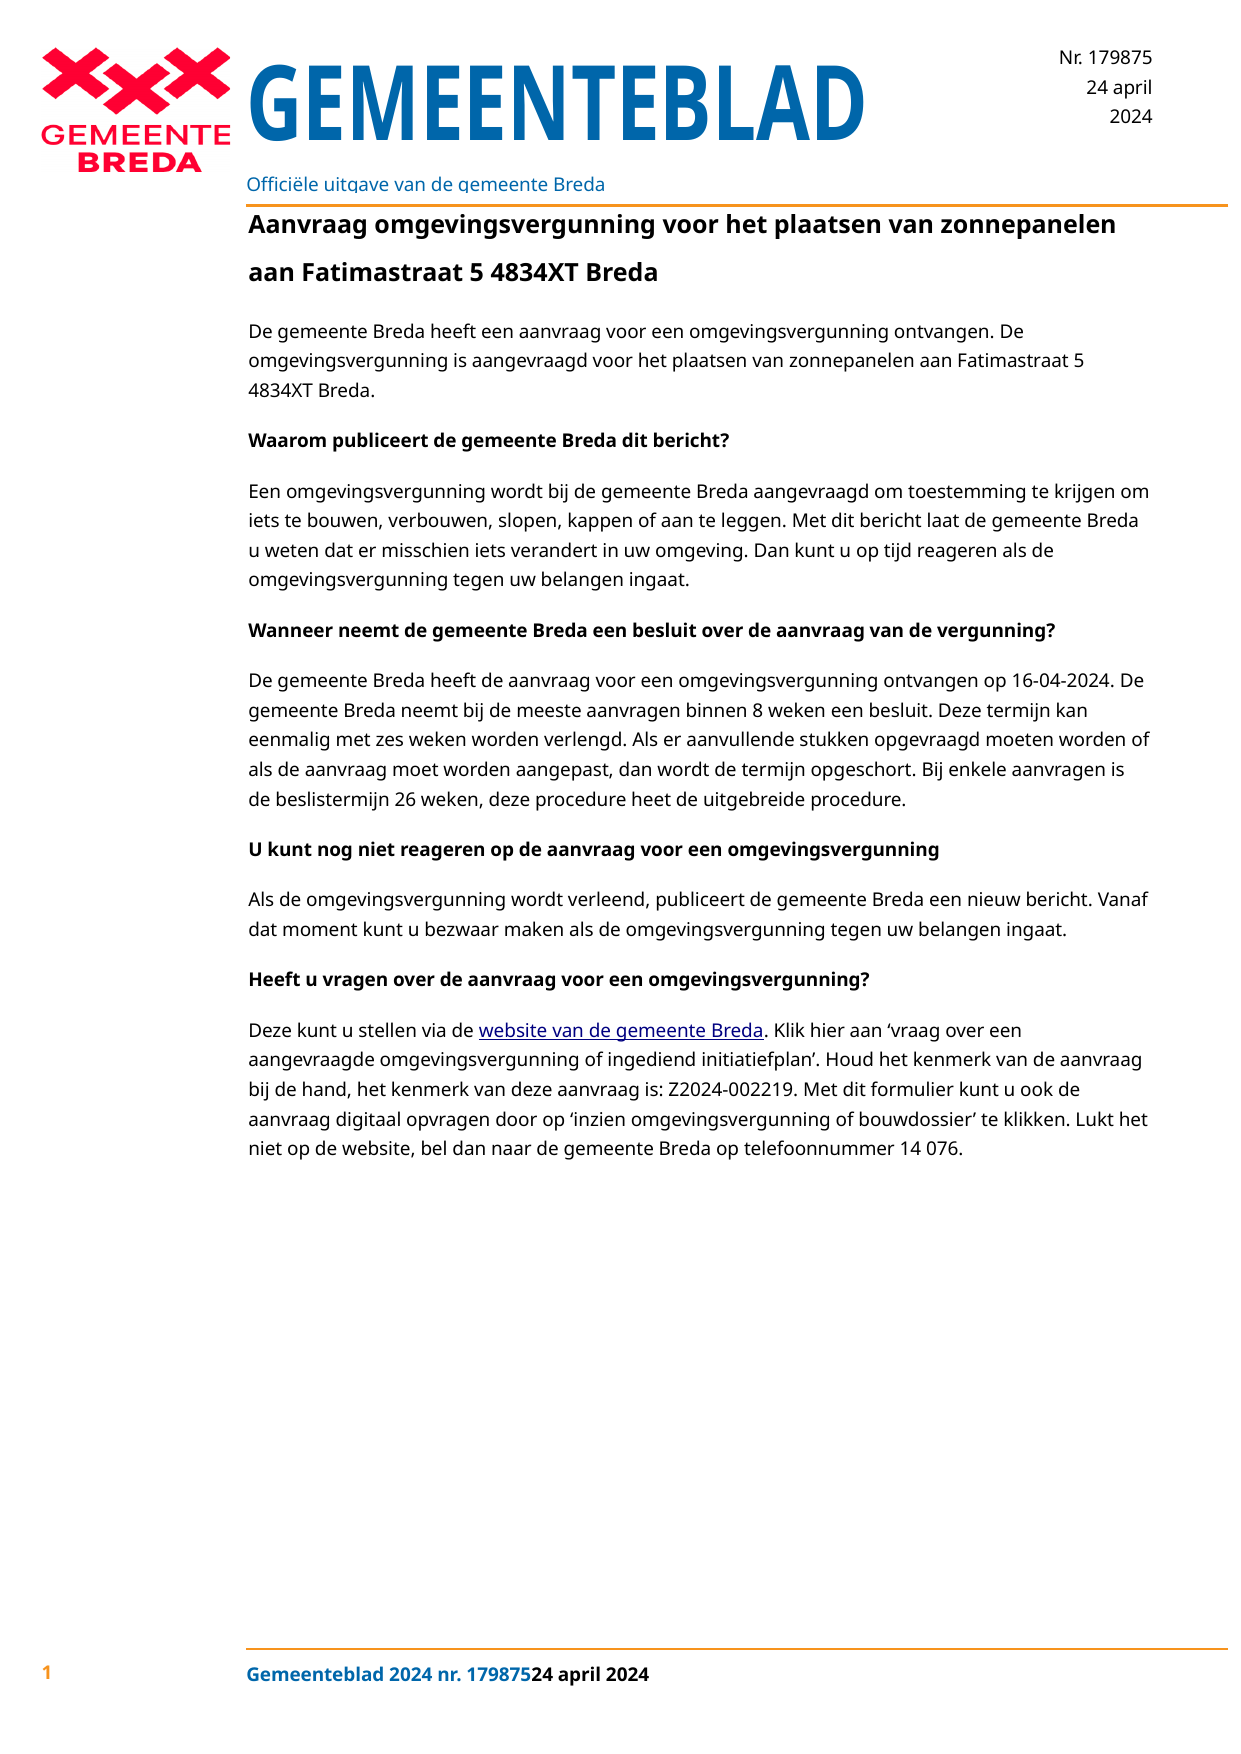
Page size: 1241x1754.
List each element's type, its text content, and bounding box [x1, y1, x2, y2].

text Een omgevingsvergunning wordt bij de gemeente Breda aangevraagd om toestemming te krijgen om iets te bouwen, verbouwen, slopen, kappen of aan te leggen. Met dit bericht laat de gemeente Breda u weten dat er misschien iets verandert in uw omgeving. Dan kunt u op tijd reageren als de omgevingsvergunning tegen uw belangen ingaat. [248, 478, 1152, 592]
text Heeft u vragen over de aanvraag voor een omgevingsvergunning? [248, 967, 1152, 992]
text Als de omgevingsvergunning wordt verleend, publiceert de gemeente Breda een nieuw bericht. Vanaf dat moment kunt u bezwaar maken als de omgevingsvergunning tegen uw belangen ingaat. [248, 887, 1152, 942]
text Aanvraag omgevingsvergunning voor het plaatsen van zonnepanelen aan Fatimastraat 5 4834XT Breda [248, 207, 1152, 288]
text Wanneer neemt de gemeente Breda een besluit over de aanvraag van de vergunning? [248, 617, 1152, 643]
text Waarom publiceert de gemeente Breda dit bericht? [248, 427, 1152, 453]
text U kunt nog niet reageren op de aanvraag voor een omgevingsvergunning [248, 836, 1152, 862]
text De gemeente Breda heeft een aanvraag voor een omgevingsvergunning ontvangen. De omgevingsvergunning is aangevraagd voor het plaatsen van zonnepanelen aan Fatimastraat 5 4834XT Breda. [248, 318, 1152, 403]
picture [41, 47, 231, 172]
text De gemeente Breda heeft de aanvraag voor een omgevingsvergunning ontvangen op 16-04-2024. De gemeente Breda neemt bij de meeste aanvragen binnen 8 weken een besluit. Deze termijn kan eenmalig met zes weken worden verlengd. Als er aanvullende stukken opgevraagd moeten worden of als de aanvraag moet worden aangepast, dan wordt de termijn opgeschort. Bij enkele aanvragen is de beslistermijn 26 weken, deze procedure heet de uitgebreide procedure. [248, 667, 1152, 812]
text Deze kunt u stellen via de website van de gemeente Breda. Klik hier aan ‘vraag over een aangevraagde omgevingsvergunning of ingediend initiatiefplan’. Houd het kenmerk van de aanvraag bij de hand, het kenmerk van deze aanvraag is: Z2024-002219. Met dit formulier kunt u ook de aanvraag digitaal opvragen door op ‘inzien omgevingsvergunning of bouwdossier’ te klikken. Lukt het niet op de website, bel dan naar de gemeente Breda op telefoonnummer 14 076. [248, 1017, 1152, 1161]
